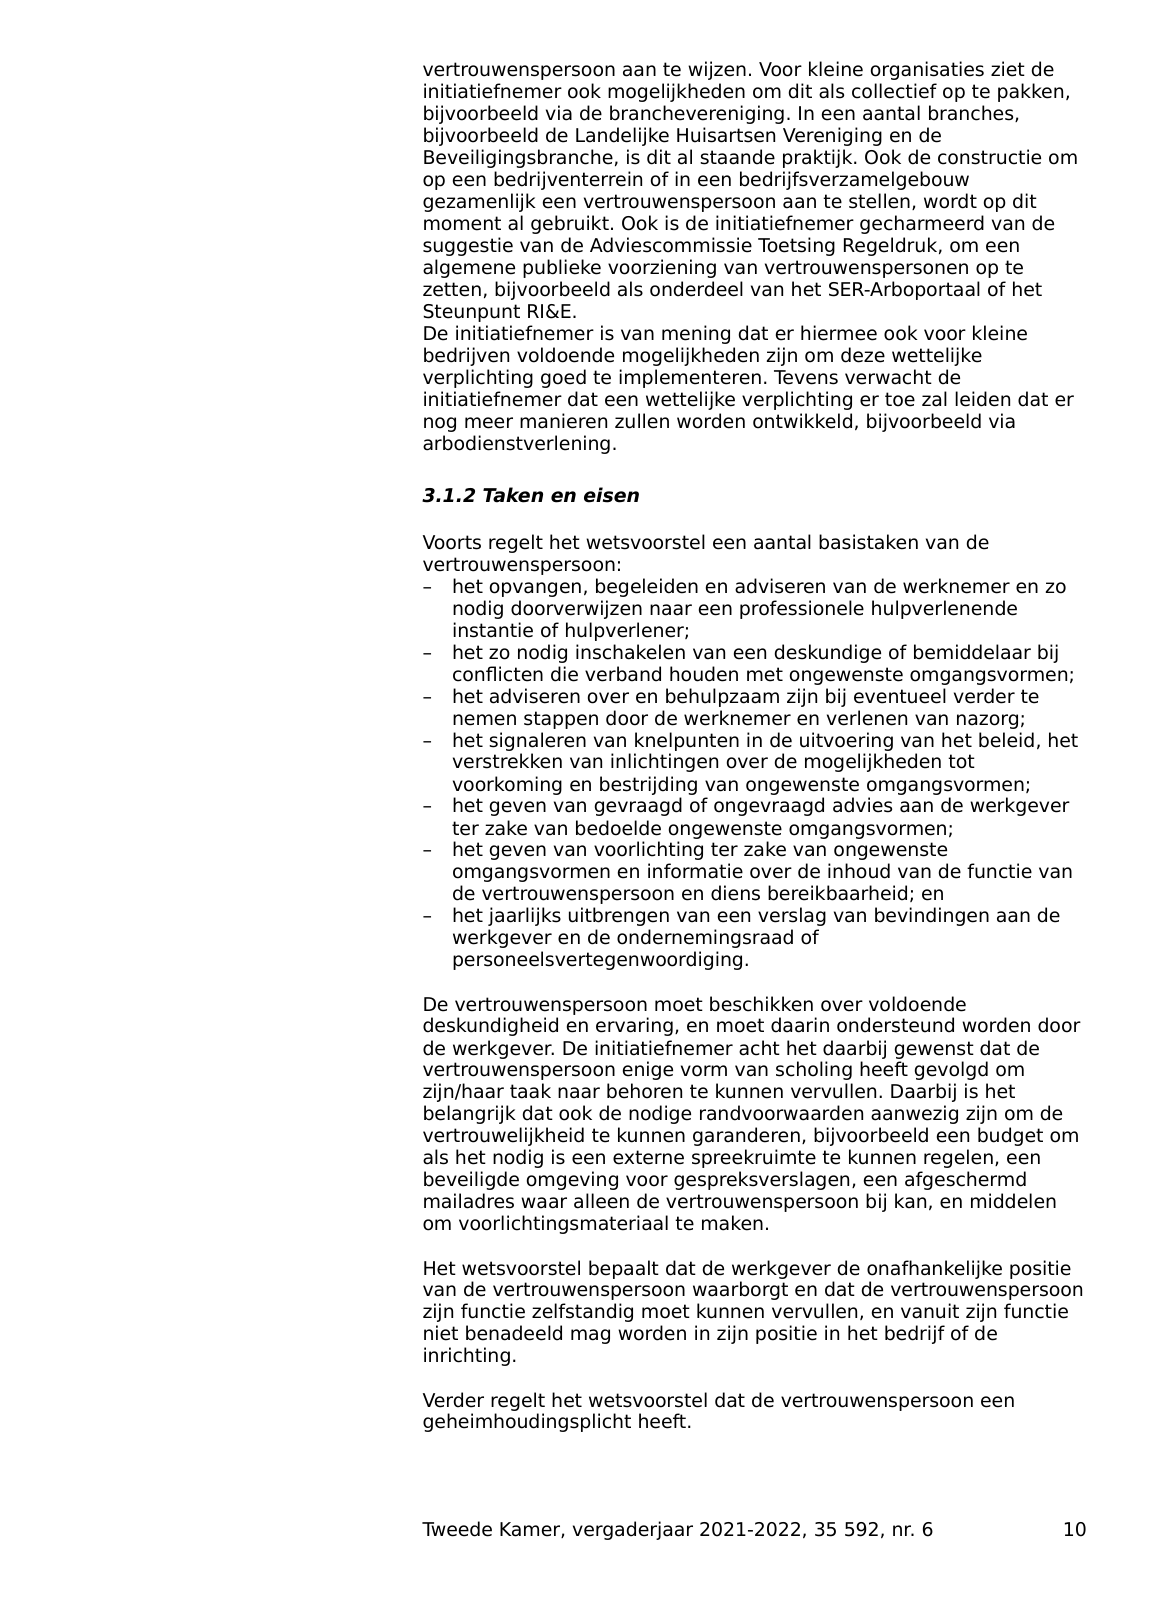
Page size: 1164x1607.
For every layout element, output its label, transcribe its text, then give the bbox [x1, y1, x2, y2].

text – het adviseren over en behulpzaam zijn bij eventueel verder te nemen stappen door de werknemer en verlenen van nazorg; [422, 686, 1087, 729]
text Het wetsvoorstel bepaalt dat de werkgever de onafhankelijke positie van de vertrouwenspersoon waarborgt en dat de vertrouwenspersoon zijn functie zelfstandig moet kunnen vervullen, en vanuit zijn functie niet benadeeld mag worden in zijn positie in het bedrijf of de inrichting. [422, 1257, 1087, 1367]
subtitle 3.1.2 Taken en eisen [422, 485, 1087, 507]
text – het signaleren van knelpunten in de uitvoering van het beleid, het verstrekken van inlichtingen over de mogelijkheden tot voorkoming en bestrijding van ongewenste omgangsvormen; [422, 729, 1087, 795]
text Voorts regelt het wetsvoorstel een aantal basistaken van de vertrouwenspersoon: [422, 532, 1087, 576]
text – het zo nodig inschakelen van een deskundige of bemiddelaar bij conflicten die verband houden met ongewenste omgangsvormen; [422, 642, 1087, 686]
text – het geven van voorlichting ter zake van ongewenste omgangsvormen en informatie over de inhoud van de functie van de vertrouwenspersoon en diens bereikbaarheid; en [422, 839, 1087, 905]
text Verder regelt het wetsvoorstel dat de vertrouwenspersoon een geheimhoudingsplicht heeft. [422, 1389, 1087, 1433]
text De vertrouwenspersoon moet beschikken over voldoende deskundigheid en ervaring, en moet daarin ondersteund worden door de werkgever. De initiatiefnemer acht het daarbij gewenst dat de vertrouwenspersoon enige vorm van scholing heeft gevolgd om zijn/haar taak naar behoren te kunnen vervullen. Daarbij is het belangrijk dat ook de nodige randvoorwaarden aanwezig zijn om de vertrouwelijkheid te kunnen garanderen, bijvoorbeeld een budget om als het nodig is een externe spreekruimte te kunnen regelen, een beveiligde omgeving voor gespreksverslagen, een afgeschermd mailadres waar alleen de vertrouwenspersoon bij kan, en middelen om voorlichtingsmateriaal te maken. [422, 993, 1087, 1235]
text De initiatiefnemer is van mening dat er hiermee ook voor kleine bedrijven voldoende mogelijkheden zijn om deze wettelijke verplichting goed te implementeren. Tevens verwacht de initiatiefnemer dat een wettelijke verplichting er toe zal leiden dat er nog meer manieren zullen worden ontwikkeld, bijvoorbeeld via arbodienstverlening. [422, 323, 1087, 455]
text – het opvangen, begeleiden en adviseren van de werknemer en zo nodig doorverwijzen naar een professionele hulpverlenende instantie of hulpverlener; [422, 576, 1087, 642]
text vertrouwenspersoon aan te wijzen. Voor kleine organisaties ziet de initiatiefnemer ook mogelijkheden om dit als collectief op te pakken, bijvoorbeeld via de branchevereniging. In een aantal branches, bijvoorbeeld de Landelijke Huisartsen Vereniging en de Beveiligingsbranche, is dit al staande praktijk. Ook de constructie om op een bedrijventerrein of in een bedrijfsverzamelgebouw gezamenlijk een vertrouwenspersoon aan te stellen, wordt op dit moment al gebruikt. Ook is de initiatiefnemer gecharmeerd van de suggestie van de Adviescommissie Toetsing Regeldruk, om een algemene publieke voorziening van vertrouwenspersonen op te zetten, bijvoorbeeld als onderdeel van het SER-Arboportaal of het Steunpunt RI&E. [422, 59, 1087, 323]
text – het jaarlijks uitbrengen van een verslag van bevindingen aan de werkgever en de ondernemingsraad of personeelsvertegenwoordiging. [422, 905, 1087, 971]
text – het geven van gevraagd of ongevraagd advies aan de werkgever ter zake van bedoelde ongewenste omgangsvormen; [422, 795, 1087, 839]
